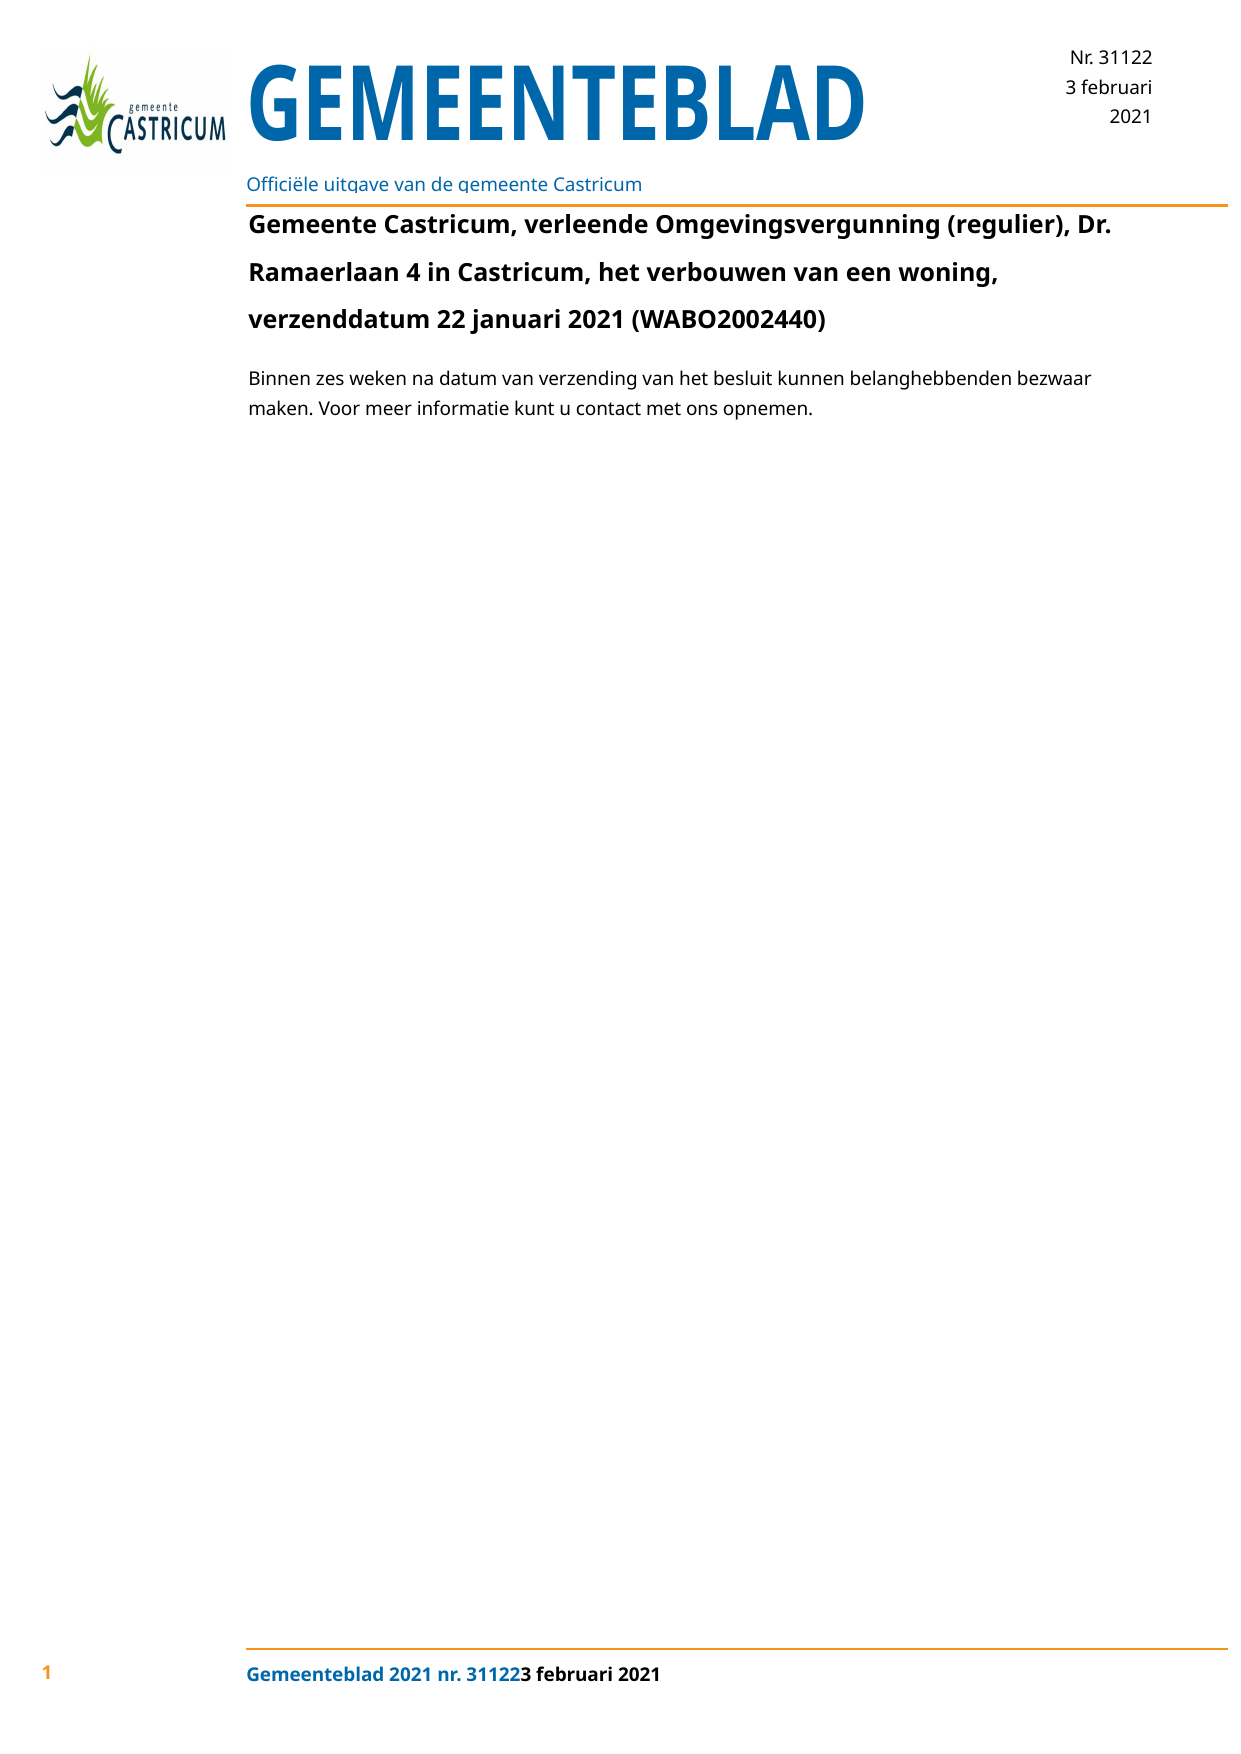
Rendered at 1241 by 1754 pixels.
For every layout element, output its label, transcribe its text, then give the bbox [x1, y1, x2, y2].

text Gemeente Castricum, verleende Omgevingsvergunning (regulier), Dr. Ramaerlaan 4 in Castricum, het verbouwen van een woning, verzenddatum 22 januari 2021 (WABO2002440) [248, 207, 1152, 336]
text Binnen zes weken na datum van verzending van het besluit kunnen belanghebbenden bezwaar maken. Voor meer informatie kunt u contact met ons opnemen. [248, 366, 1152, 421]
picture [41, 47, 231, 172]
